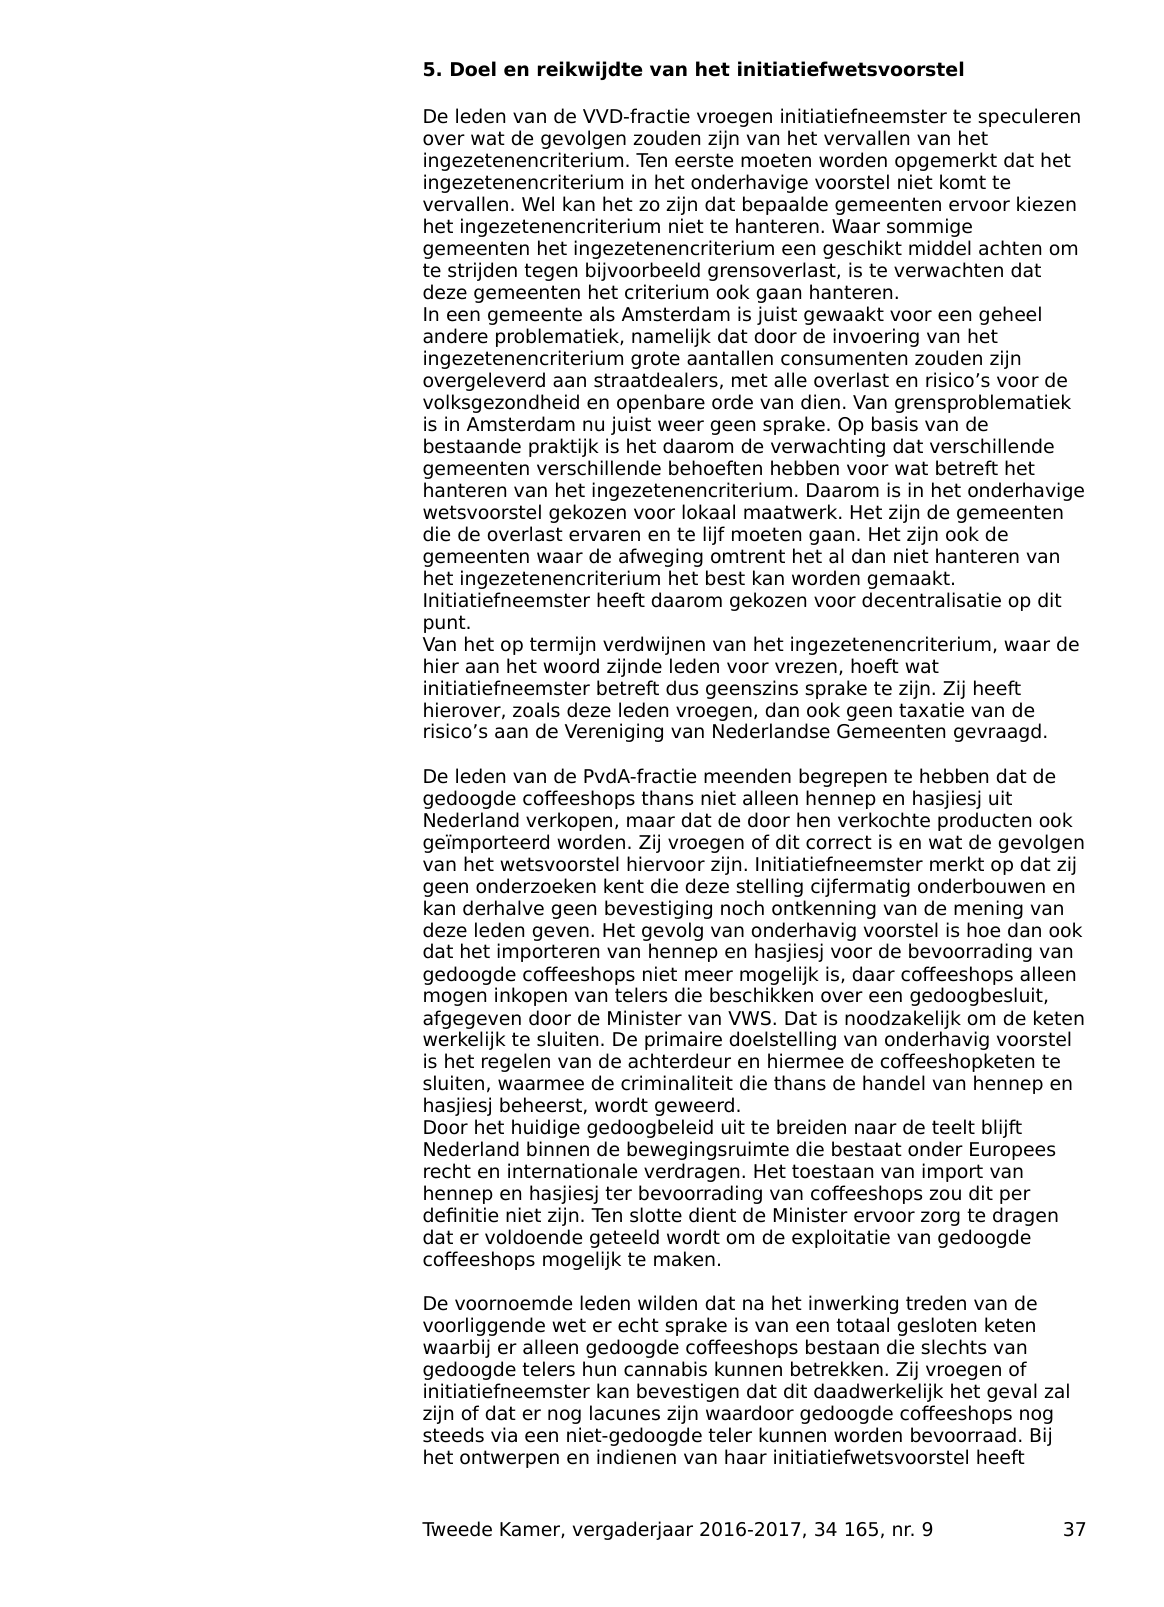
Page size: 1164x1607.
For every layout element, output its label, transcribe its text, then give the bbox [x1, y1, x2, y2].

text In een gemeente als Amsterdam is juist gewaakt voor een geheel andere problematiek, namelijk dat door de invoering van het ingezetenencriterium grote aantallen consumenten zouden zijn overgeleverd aan straatdealers, met alle overlast en risico’s voor de volksgezondheid en openbare orde van dien. Van grensproblematiek is in Amsterdam nu juist weer geen sprake. Op basis van de bestaande praktijk is het daarom de verwachting dat verschillende gemeenten verschillende behoeften hebben voor wat betreft het hanteren van het ingezetenencriterium. Daarom is in het onderhavige wetsvoorstel gekozen voor lokaal maatwerk. Het zijn de gemeenten die de overlast ervaren en te lijf moeten gaan. Het zijn ook de gemeenten waar de afweging omtrent het al dan niet hanteren van het ingezetenencriterium het best kan worden gemaakt. Initiatiefneemster heeft daarom gekozen voor decentralisatie op dit punt. [422, 304, 1087, 633]
subtitle 5. Doel en reikwijdte van het initiatiefwetsvoorstel [422, 59, 1087, 81]
text De voornoemde leden wilden dat na het inwerking treden van de voorliggende wet er echt sprake is van een totaal gesloten keten waarbij er alleen gedoogde coffeeshops bestaan die slechts van gedoogde telers hun cannabis kunnen betrekken. Zij vroegen of initiatiefneemster kan bevestigen dat dit daadwerkelijk het geval zal zijn of dat er nog lacunes zijn waardoor gedoogde coffeeshops nog steeds via een niet-gedoogde teler kunnen worden bevoorraad. Bij het ontwerpen en indienen van haar initiatiefwetsvoorstel heeft [422, 1293, 1087, 1469]
text De leden van de VVD-fractie vroegen initiatiefneemster te speculeren over wat de gevolgen zouden zijn van het vervallen van het ingezetenencriterium. Ten eerste moeten worden opgemerkt dat het ingezetenencriterium in het onderhavige voorstel niet komt te vervallen. Wel kan het zo zijn dat bepaalde gemeenten ervoor kiezen het ingezetenencriterium niet te hanteren. Waar sommige gemeenten het ingezetenencriterium een geschikt middel achten om te strijden tegen bijvoorbeeld grensoverlast, is te verwachten dat deze gemeenten het criterium ook gaan hanteren. [422, 106, 1087, 304]
text Door het huidige gedoogbeleid uit te breiden naar de teelt blijft Nederland binnen de bewegingsruimte die bestaat onder Europees recht en internationale verdragen. Het toestaan van import van hennep en hasjiesj ter bevoorrading van coffeeshops zou dit per definitie niet zijn. Ten slotte dient de Minister ervoor zorg te dragen dat er voldoende geteeld wordt om de exploitatie van gedoogde coffeeshops mogelijk te maken. [422, 1117, 1087, 1271]
text Van het op termijn verdwijnen van het ingezetenencriterium, waar de hier aan het woord zijnde leden voor vrezen, hoeft wat initiatiefneemster betreft dus geenszins sprake te zijn. Zij heeft hierover, zoals deze leden vroegen, dan ook geen taxatie van de risico’s aan de Vereniging van Nederlandse Gemeenten gevraagd. [422, 633, 1087, 743]
text De leden van de PvdA-fractie meenden begrepen te hebben dat de gedoogde coffeeshops thans niet alleen hennep en hasjiesj uit Nederland verkopen, maar dat de door hen verkochte producten ook geïmporteerd worden. Zij vroegen of dit correct is en wat de gevolgen van het wetsvoorstel hiervoor zijn. Initiatiefneemster merkt op dat zij geen onderzoeken kent die deze stelling cijfermatig onderbouwen en kan derhalve geen bevestiging noch ontkenning van de mening van deze leden geven. Het gevolg van onderhavig voorstel is hoe dan ook dat het importeren van hennep en hasjiesj voor de bevoorrading van gedoogde coffeeshops niet meer mogelijk is, daar coffeeshops alleen mogen inkopen van telers die beschikken over een gedoogbesluit, afgegeven door de Minister van VWS. Dat is noodzakelijk om de keten werkelijk te sluiten. De primaire doelstelling van onderhavig voorstel is het regelen van de achterdeur en hiermee de coffeeshopketen te sluiten, waarmee de criminaliteit die thans de handel van hennep en hasjiesj beheerst, wordt geweerd. [422, 766, 1087, 1117]
